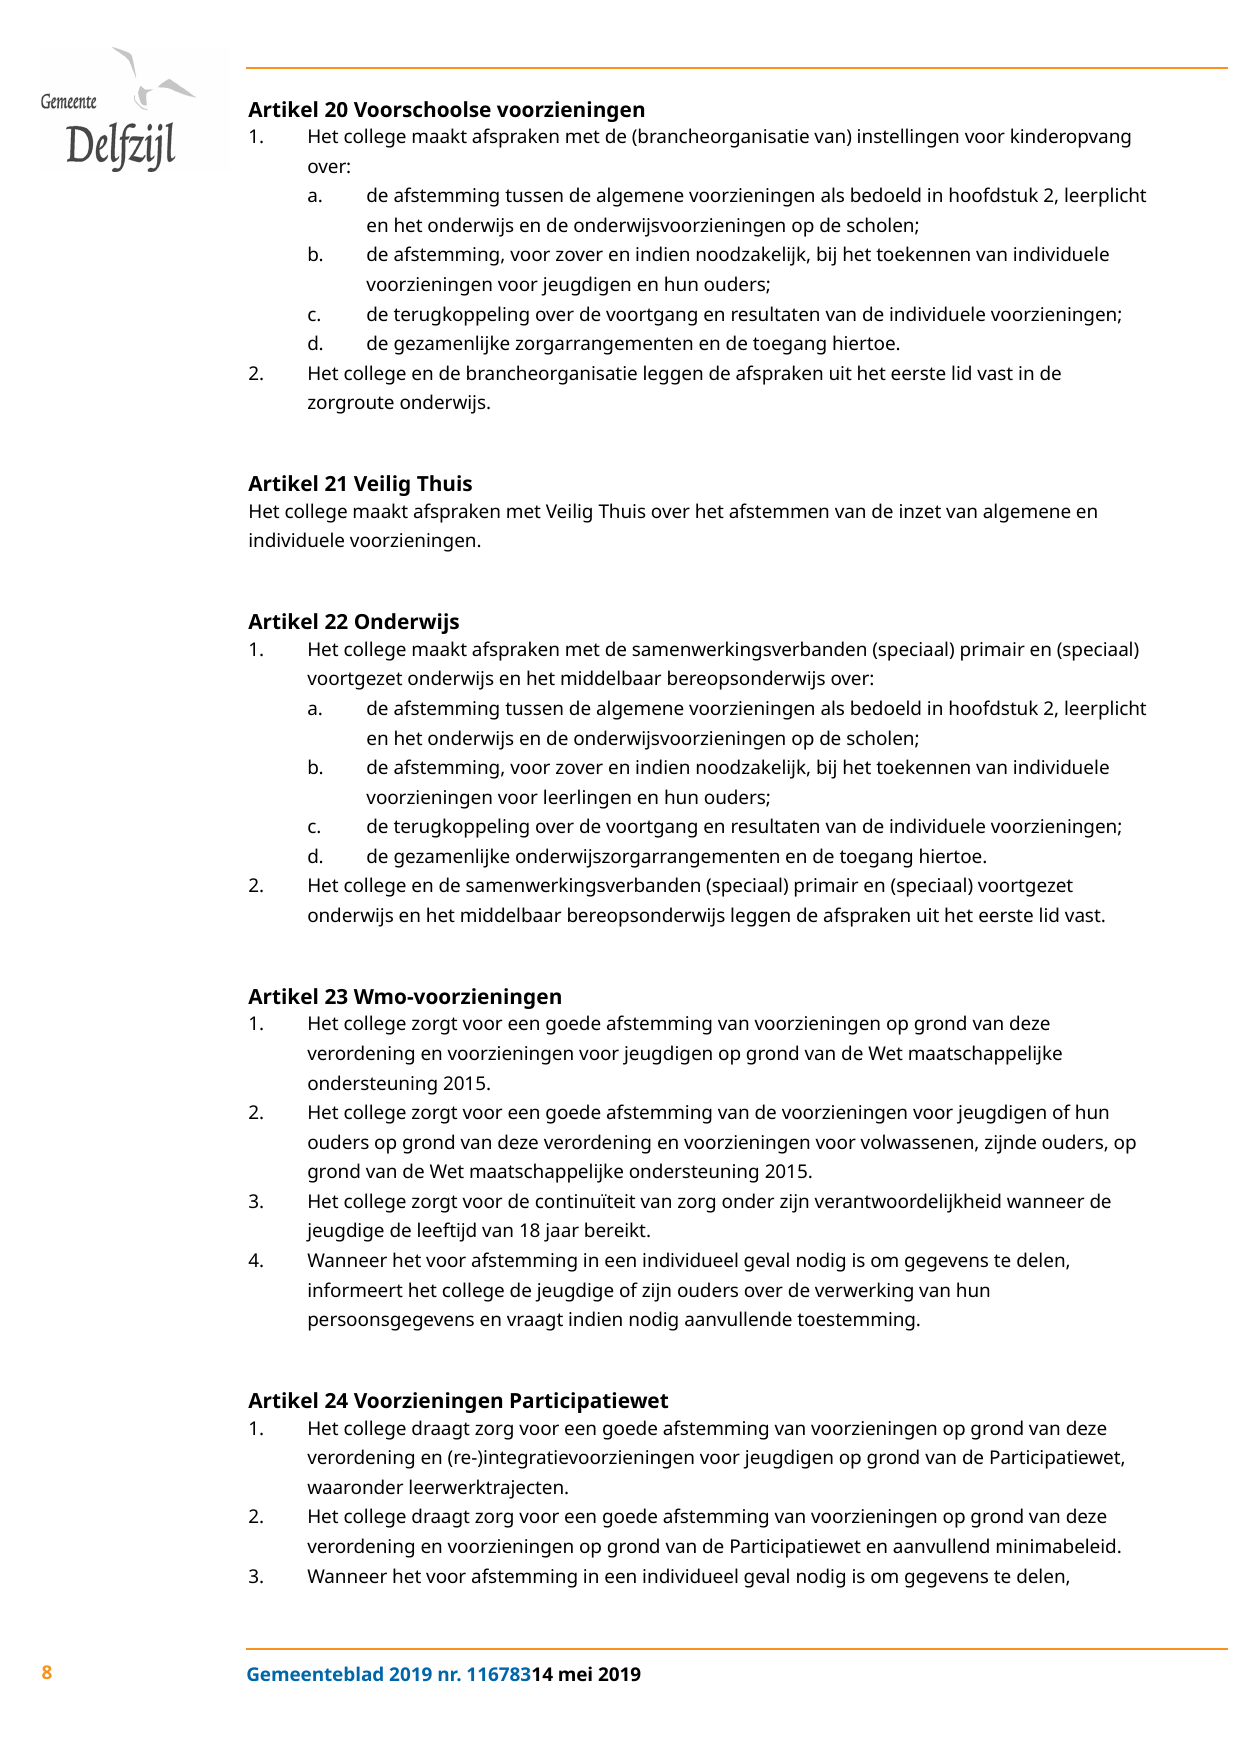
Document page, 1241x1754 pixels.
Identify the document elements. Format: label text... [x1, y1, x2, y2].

list Wanneer het voor afstemming in een individueel geval nodig is om gegevens te delen, [248, 1563, 1152, 1588]
list de gezamenlijke zorgarrangementen en de toegang hiertoe. [307, 330, 1152, 356]
list Het college maakt afspraken met de samenwerkingsverbanden (speciaal) primair en (speciaal) voortgezet onderwijs en het middelbaar bereopsonderwijs over: [248, 636, 1152, 691]
list Het college maakt afspraken met de (brancheorganisatie van) instellingen voor kinderopvang over: [248, 123, 1152, 178]
text Artikel 23 Wmo‐voorzieningen [248, 982, 1152, 1011]
list Het college zorgt voor de continuïteit van zorg onder zijn verantwoordelijkheid wanneer de jeugdige de leeftijd van 18 jaar bereikt. [248, 1188, 1152, 1243]
list de afstemming tussen de algemene voorzieningen als bedoeld in hoofdstuk 2, leerplicht en het onderwijs en de onderwijsvoorzieningen op de scholen; [307, 182, 1152, 238]
text Artikel 24 Voorzieningen Participatiewet [248, 1386, 1152, 1415]
list Het college en de brancheorganisatie leggen de afspraken uit het eerste lid vast in de zorgroute onderwijs. [248, 360, 1152, 415]
list Het college en de samenwerkingsverbanden (speciaal) primair en (speciaal) voortgezet onderwijs en het middelbaar bereopsonderwijs leggen de afspraken uit het eerste lid vast. [248, 873, 1152, 928]
text Artikel 20 Voorschoolse voorzieningen [248, 95, 1152, 123]
list de terugkoppeling over de voortgang en resultaten van de individuele voorzieningen; [307, 301, 1152, 326]
list de afstemming, voor zover en indien noodzakelijk, bij het toekennen van individuele voorzieningen voor leerlingen en hun ouders; [307, 754, 1152, 809]
text Artikel 22 Onderwijs [248, 607, 1152, 636]
list de terugkoppeling over de voortgang en resultaten van de individuele voorzieningen; [307, 813, 1152, 839]
list de gezamenlijke onderwijszorgarrangementen en de toegang hiertoe. [307, 843, 1152, 869]
list Het college zorgt voor een goede afstemming van voorzieningen op grond van deze verordening en voorzieningen voor jeugdigen op grond van de Wet maatschappelijke ondersteuning 2015. [248, 1011, 1152, 1096]
list de afstemming, voor zover en indien noodzakelijk, bij het toekennen van individuele voorzieningen voor jeugdigen en hun ouders; [307, 242, 1152, 297]
picture [41, 47, 231, 172]
text Het college maakt afspraken met Veilig Thuis over het afstemmen van de inzet van algemene en individuele voorzieningen. [248, 498, 1152, 553]
list Het college draagt zorg voor een goede afstemming van voorzieningen op grond van deze verordening en (re‐)integratievoorzieningen voor jeugdigen op grond van de Participatiewet, waaronder leerwerktrajecten. [248, 1415, 1152, 1500]
list Het college zorgt voor een goede afstemming van de voorzieningen voor jeugdigen of hun ouders op grond van deze verordening en voorzieningen voor volwassenen, zijnde ouders, op grond van de Wet maatschappelijke ondersteuning 2015. [248, 1099, 1152, 1184]
list Wanneer het voor afstemming in een individueel geval nodig is om gegevens te delen, informeert het college de jeugdige of zijn ouders over de verwerking van hun persoonsgegevens en vraagt indien nodig aanvullende toestemming. [248, 1247, 1152, 1332]
text Artikel 21 Veilig Thuis [248, 469, 1152, 498]
list de afstemming tussen de algemene voorzieningen als bedoeld in hoofdstuk 2, leerplicht en het onderwijs en de onderwijsvoorzieningen op de scholen; [307, 695, 1152, 750]
list Het college draagt zorg voor een goede afstemming van voorzieningen op grond van deze verordening en voorzieningen op grond van de Participatiewet en aanvullend minimabeleid. [248, 1504, 1152, 1559]
